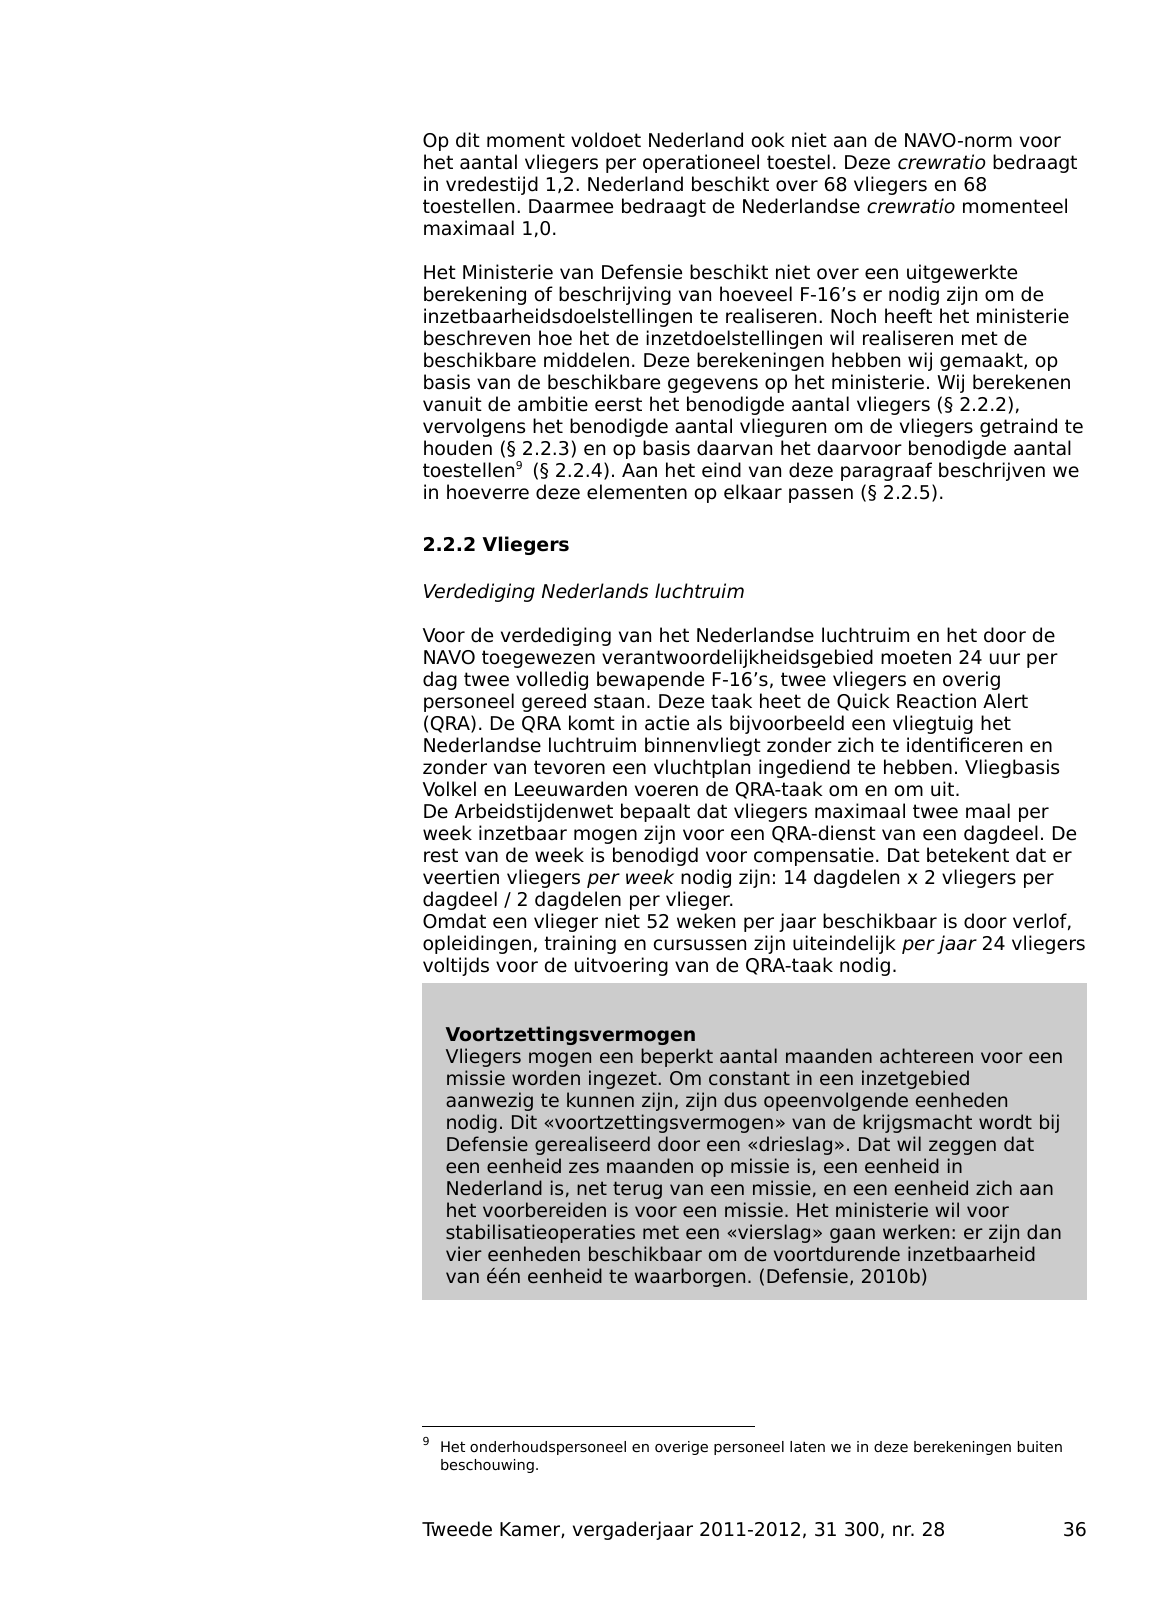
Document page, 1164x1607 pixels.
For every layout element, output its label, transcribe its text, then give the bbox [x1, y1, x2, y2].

table_header Voortzettingsvermogen Vliegers mogen een beperkt aantal maanden achtereen voor een missie worden ingezet. Om constant in een inzetgebied aanwezig te kunnen zijn, zijn dus opeenvolgende eenheden nodig. Dit «voortzettingsvermogen» van de krijgsmacht wordt bij Defensie gerealiseerd door een «drieslag». Dat wil zeggen dat een eenheid zes maanden op missie is, een eenheid in Nederland is, net terug van een missie, en een eenheid zich aan het voorbereiden is voor een missie. Het ministerie wil voor stabilisatieoperaties met een «vierslag» gaan werken: er zijn dan vier eenheden beschikbaar om de voortdurende inzetbaarheid van één eenheid te waarborgen. (Defensie, 2010b) [422, 983, 1087, 1300]
text Omdat een vlieger niet 52 weken per jaar beschikbaar is door verlof, opleidingen, training en cursussen zijn uiteindelijk per jaar 24 vliegers voltijds voor de uitvoering van de QRA-taak nodig. [422, 911, 1087, 977]
subtitle Verdediging Nederlands luchtruim [422, 581, 1087, 603]
text De Arbeidstijdenwet bepaalt dat vliegers maximaal twee maal per week inzetbaar mogen zijn voor een QRA-dienst van een dagdeel. De rest van de week is benodigd voor compensatie. Dat betekent dat er veertien vliegers per week nodig zijn: 14 dagdelen x 2 vliegers per dagdeel / 2 dagdelen per vlieger. [422, 801, 1087, 911]
text Het onderhoudspersoneel en overige personeel laten we in deze berekeningen buiten beschouwing. [422, 1435, 1087, 1474]
text Op dit moment voldoet Nederland ook niet aan de NAVO-norm voor het aantal vliegers per operationeel toestel. Deze crewratio bedraagt in vredestijd 1,2. Nederland beschikt over 68 vliegers en 68 toestellen. Daarmee bedraagt de Nederlandse crewratio momenteel maximaal 1,0. [422, 130, 1087, 240]
text Het Ministerie van Defensie beschikt niet over een uitgewerkte berekening of beschrijving van hoeveel F-16’s er nodig zijn om de inzetbaarheidsdoelstellingen te realiseren. Noch heeft het ministerie beschreven hoe het de inzetdoelstellingen wil realiseren met de beschikbare middelen. Deze berekeningen hebben wij gemaakt, op basis van de beschikbare gegevens op het ministerie. Wij berekenen vanuit de ambitie eerst het benodigde aantal vliegers (§ 2.2.2), vervolgens het benodigde aantal vlieguren om de vliegers getraind te houden (§ 2.2.3) en op basis daarvan het daarvoor benodigde aantal toestellen (§ 2.2.4). Aan het eind van deze paragraaf beschrijven we in hoeverre deze elementen op elkaar passen (§ 2.2.5). [422, 262, 1087, 504]
text Voor de verdediging van het Nederlandse luchtruim en het door de NAVO toegewezen verantwoordelijkheidsgebied moeten 24 uur per dag twee volledig bewapende F-16’s, twee vliegers en overig personeel gereed staan. Deze taak heet de Quick Reaction Alert (QRA). De QRA komt in actie als bijvoorbeeld een vliegtuig het Nederlandse luchtruim binnenvliegt zonder zich te identificeren en zonder van tevoren een vluchtplan ingediend te hebben. Vliegbasis Volkel en Leeuwarden voeren de QRA-taak om en om uit. [422, 625, 1087, 801]
subtitle 2.2.2 Vliegers [422, 534, 1087, 556]
